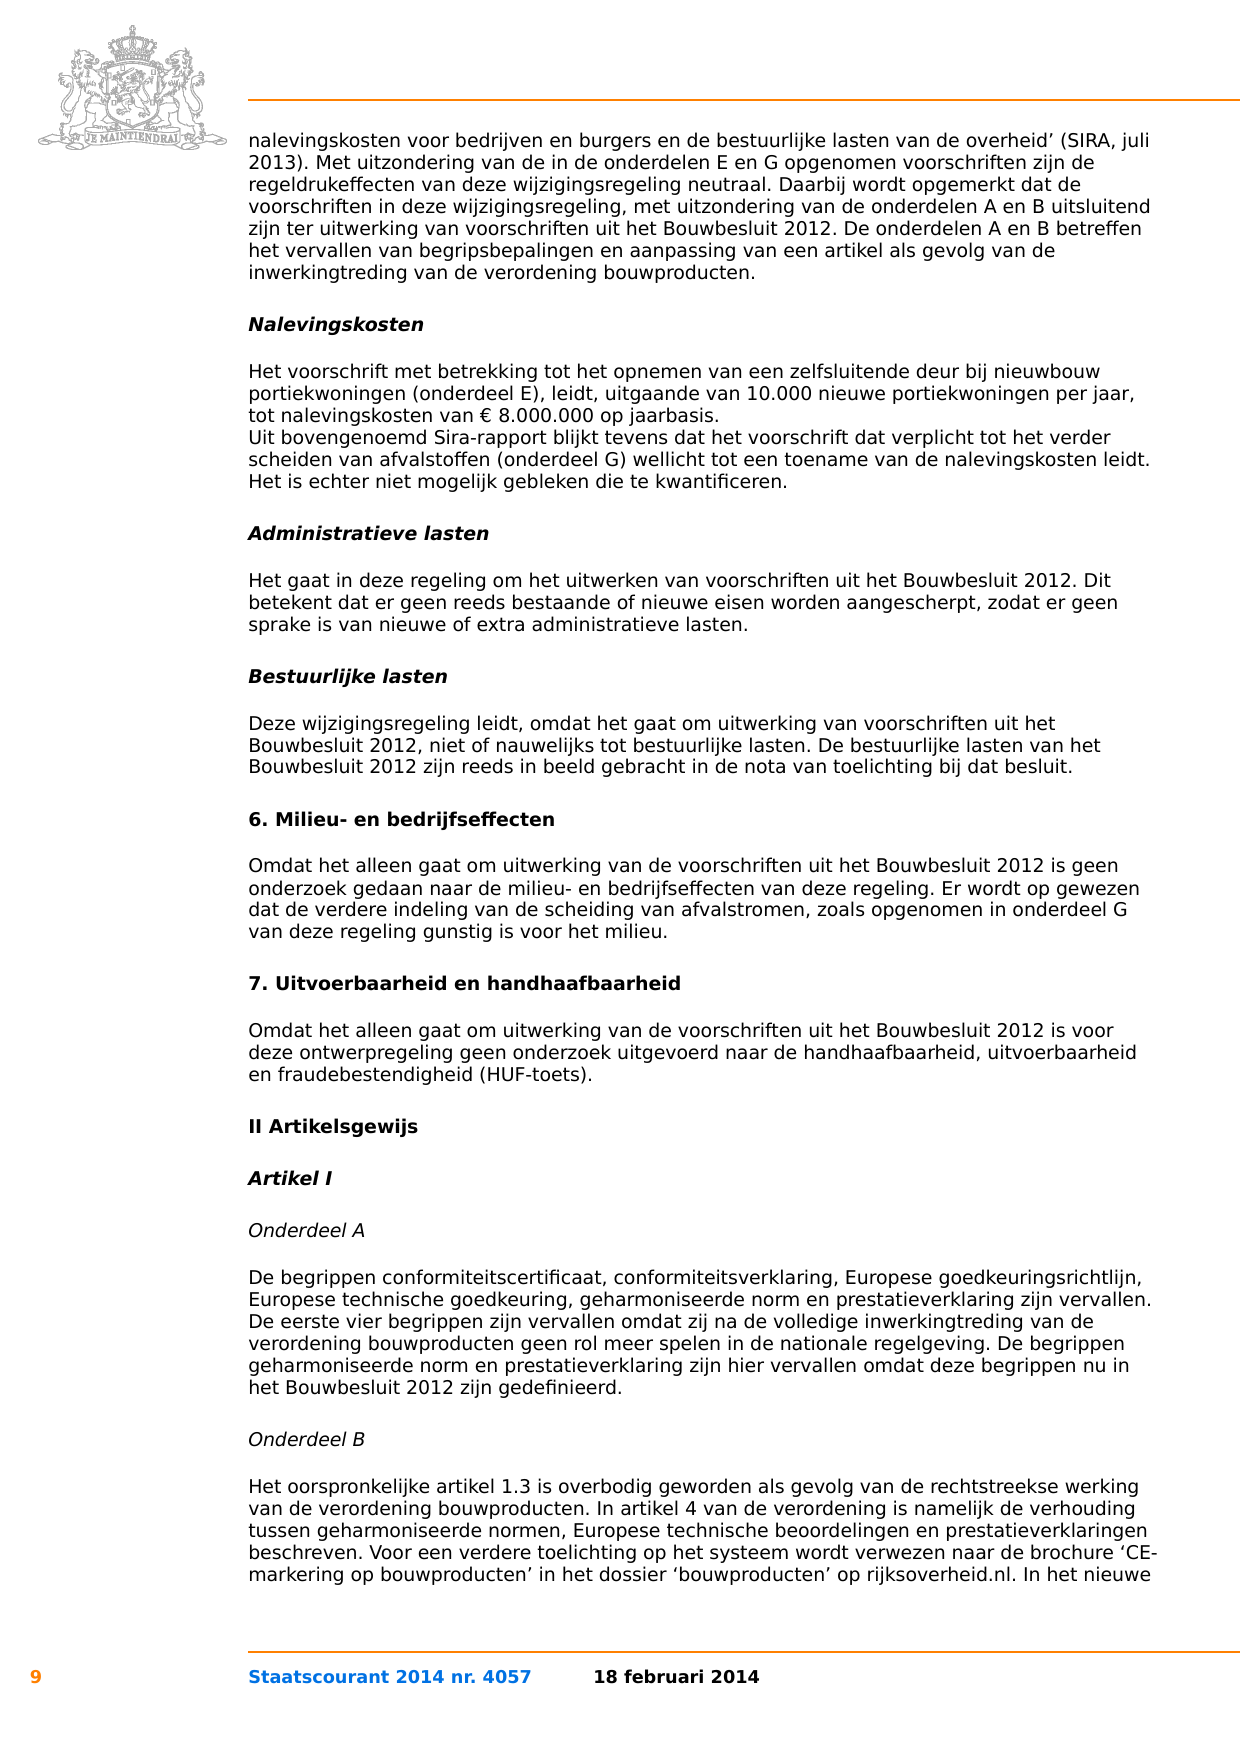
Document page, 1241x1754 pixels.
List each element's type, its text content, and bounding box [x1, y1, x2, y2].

text De begrippen conformiteitscertificaat, conformiteitsverklaring, Europese goedkeuringsrichtlijn, Europese technische goedkeuring, geharmoniseerde norm en prestatieverklaring zijn vervallen. De eerste vier begrippen zijn vervallen omdat zij na de volledige inwerkingtreding van de verordening bouwproducten geen rol meer spelen in de nationale regelgeving. De begrippen geharmoniseerde norm en prestatieverklaring zijn hier vervallen omdat deze begrippen nu in het Bouwbesluit 2012 zijn gedefinieerd. [248, 1267, 1163, 1399]
text Omdat het alleen gaat om uitwerking van de voorschriften uit het Bouwbesluit 2012 is geen onderzoek gedaan naar de milieu- en bedrijfseffecten van deze regeling. Er wordt op gewezen dat de verdere indeling van de scheiding van afvalstromen, zoals opgenomen in onderdeel G van deze regeling gunstig is voor het milieu. [248, 855, 1163, 943]
text Uit bovengenoemd Sira-rapport blijkt tevens dat het voorschrift dat verplicht tot het verder scheiden van afvalstoffen (onderdeel G) wellicht tot een toename van de nalevingskosten leidt. Het is echter niet mogelijk gebleken die te kwantificeren. [248, 427, 1163, 493]
picture [38, 25, 227, 150]
subtitle II Artikelsgewijs [248, 1116, 1163, 1138]
text nalevingskosten voor bedrijven en burgers en de bestuurlijke lasten van de overheid’ (SIRA, juli 2013). Met uitzondering van de in de onderdelen E en G opgenomen voorschriften zijn de regeldrukeffecten van deze wijzigingsregeling neutraal. Daarbij wordt opgemerkt dat de voorschriften in deze wijzigingsregeling, met uitzondering van de onderdelen A en B uitsluitend zijn ter uitwerking van voorschriften uit het Bouwbesluit 2012. De onderdelen A en B betreffen het vervallen van begripsbepalingen en aanpassing van een artikel als gevolg van de inwerkingtreding van de verordening bouwproducten. [248, 130, 1163, 284]
text Het voorschrift met betrekking tot het opnemen van een zelfsluitende deur bij nieuwbouw portiekwoningen (onderdeel E), leidt, uitgaande van 10.000 nieuwe portiekwoningen per jaar, tot nalevingskosten van € 8.000.000 op jaarbasis. [248, 361, 1163, 427]
subtitle 6. Milieu- en bedrijfseffecten [248, 808, 1163, 830]
subtitle Onderdeel A [248, 1220, 1163, 1242]
text Het oorspronkelijke artikel 1.3 is overbodig geworden als gevolg van de rechtstreekse werking van de verordening bouwproducten. In artikel 4 van de verordening is namelijk de verhouding tussen geharmoniseerde normen, Europese technische beoordelingen en prestatieverklaringen beschreven. Voor een verdere toelichting op het systeem wordt verwezen naar de brochure ‘CE-markering op bouwproducten’ in het dossier ‘bouwproducten’ op rijksoverheid.nl. In het nieuwe [248, 1476, 1163, 1586]
subtitle Artikel I [248, 1168, 1163, 1190]
text Deze wijzigingsregeling leidt, omdat het gaat om uitwerking van voorschriften uit het Bouwbesluit 2012, niet of nauwelijks tot bestuurlijke lasten. De bestuurlijke lasten van het Bouwbesluit 2012 zijn reeds in beeld gebracht in de nota van toelichting bij dat besluit. [248, 712, 1163, 778]
subtitle Onderdeel B [248, 1429, 1163, 1451]
subtitle Nalevingskosten [248, 314, 1163, 336]
subtitle Bestuurlijke lasten [248, 666, 1163, 687]
subtitle 7. Uitvoerbaarheid en handhaafbaarheid [248, 973, 1163, 995]
text Het gaat in deze regeling om het uitwerken van voorschriften uit het Bouwbesluit 2012. Dit betekent dat er geen reeds bestaande of nieuwe eisen worden aangescherpt, zodat er geen sprake is van nieuwe of extra administratieve lasten. [248, 569, 1163, 636]
subtitle Administratieve lasten [248, 523, 1163, 544]
text Omdat het alleen gaat om uitwerking van de voorschriften uit het Bouwbesluit 2012 is voor deze ontwerpregeling geen onderzoek uitgevoerd naar de handhaafbaarheid, uitvoerbaarheid en fraudebestendigheid (HUF-toets). [248, 1020, 1163, 1086]
